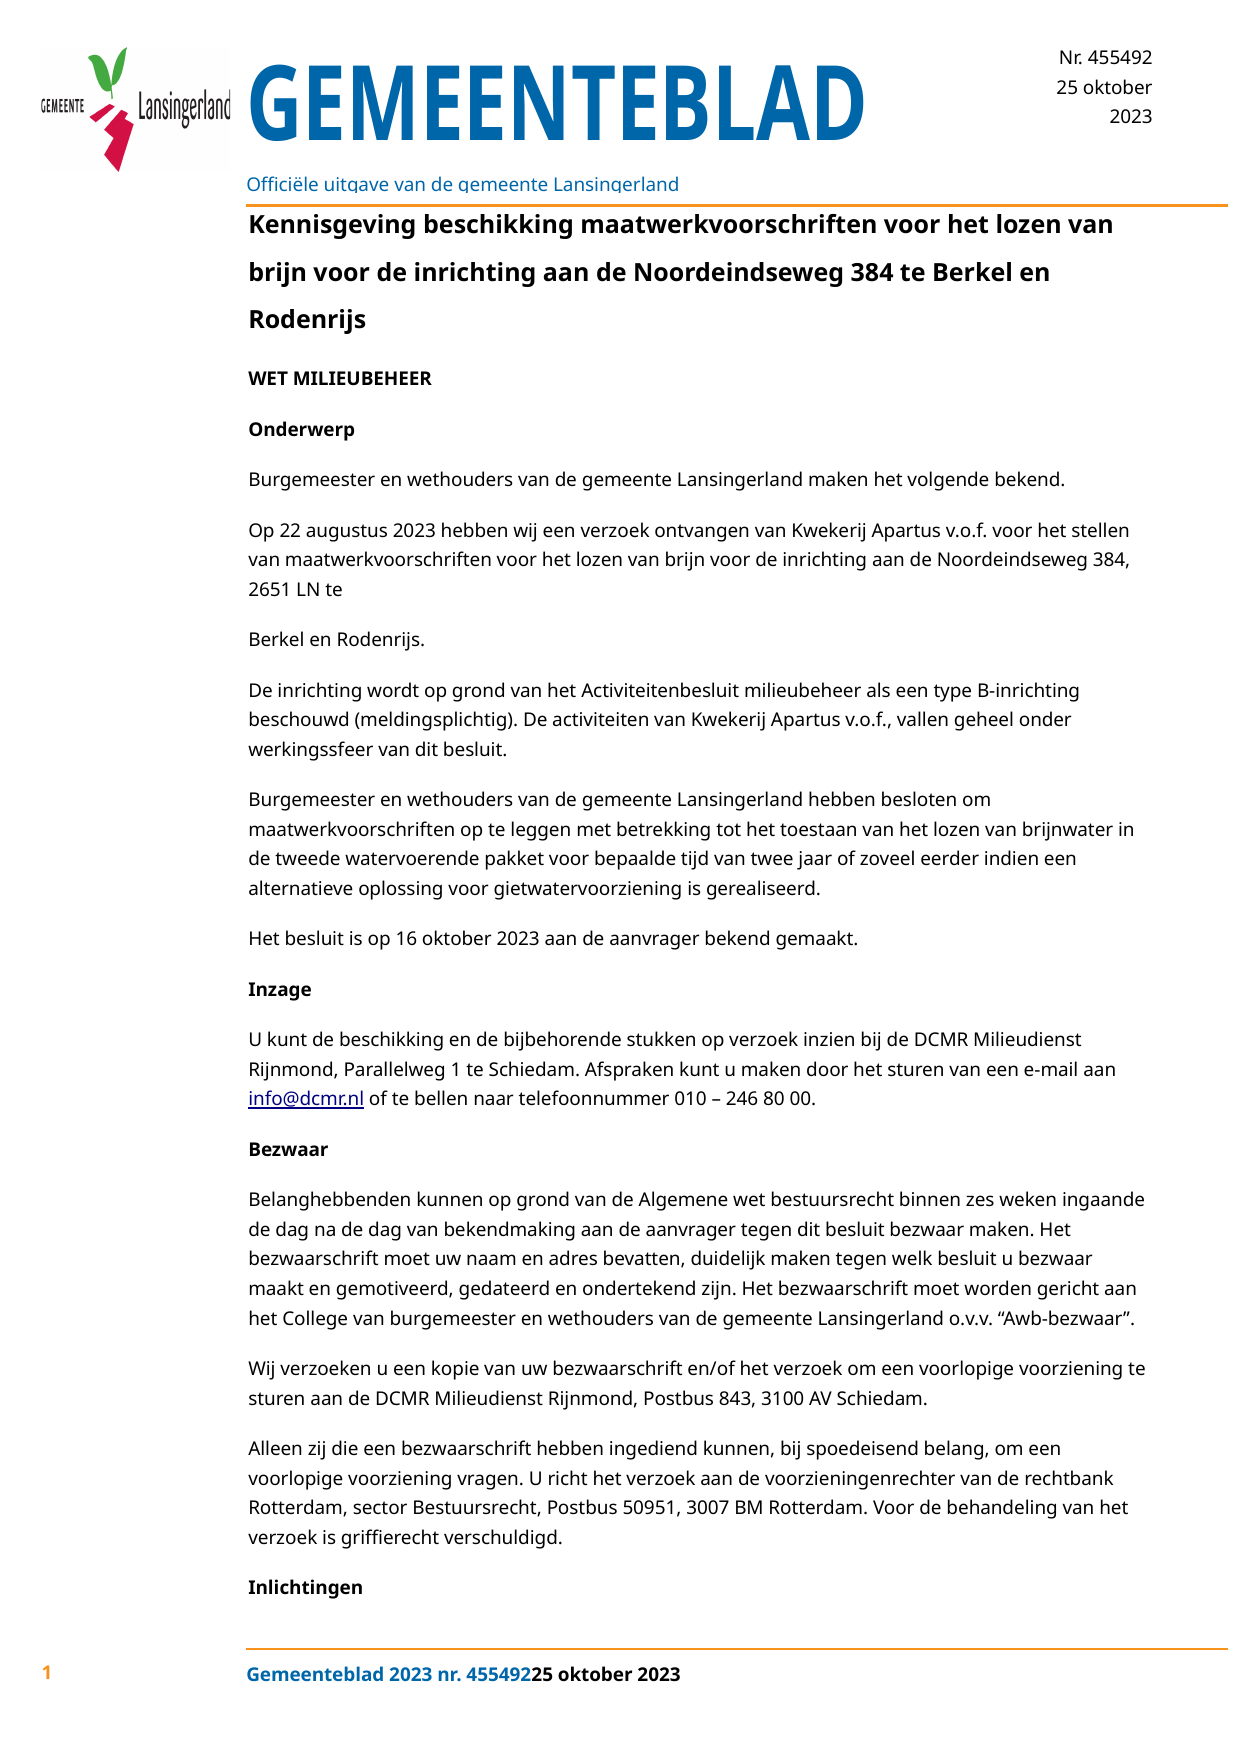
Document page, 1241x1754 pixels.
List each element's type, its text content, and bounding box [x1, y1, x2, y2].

text Het besluit is op 16 oktober 2023 aan de aanvrager bekend gemaakt. [248, 926, 1152, 951]
text Burgemeester en wethouders van de gemeente Lansingerland hebben besloten om maatwerkvoorschriften op te leggen met betrekking tot het toestaan van het lozen van brijnwater in de tweede watervoerende pakket voor bepaalde tijd van twee jaar of zoveel eerder indien een alternatieve oplossing voor gietwatervoorziening is gerealiseerd. [248, 786, 1152, 901]
text U kunt de beschikking en de bijbehorende stukken op verzoek inzien bij de DCMR Milieudienst Rijnmond, Parallelweg 1 te Schiedam. Afspraken kunt u maken door het sturen van een e-mail aan info@dcmr.nl of te bellen naar telefoonnummer 010 – 246 80 00. [248, 1026, 1152, 1111]
text Burgemeester en wethouders van de gemeente Lansingerland maken het volgende bekend. [248, 466, 1152, 492]
text Belanghebbenden kunnen op grond van de Algemene wet bestuursrecht binnen zes weken ingaande de dag na de dag van bekendmaking aan de aanvrager tegen dit besluit bezwaar maken. Het bezwaarschrift moet uw naam en adres bevatten, duidelijk maken tegen welk besluit u bezwaar maakt en gemotiveerd, gedateerd en ondertekend zijn. Het bezwaarschrift moet worden gericht aan het College van burgemeester en wethouders van de gemeente Lansingerland o.v.v. “Awb-bezwaar”. [248, 1186, 1152, 1330]
picture [41, 47, 231, 172]
text Berkel en Rodenrijs. [248, 626, 1152, 652]
text Kennisgeving beschikking maatwerkvoorschriften voor het lozen van brijn voor de inrichting aan de Noordeindseweg 384 te Berkel en Rodenrijs [248, 207, 1152, 336]
text Bezwaar [248, 1136, 1152, 1162]
text Onderwerp [248, 416, 1152, 442]
text Wij verzoeken u een kopie van uw bezwaarschrift en/of het verzoek om een voorlopige voorziening te sturen aan de DCMR Milieudienst Rijnmond, Postbus 843, 3100 AV Schiedam. [248, 1355, 1152, 1410]
text De inrichting wordt op grond van het Activiteitenbesluit milieubeheer als een type B-inrichting beschouwd (meldingsplichtig). De activiteiten van Kwekerij Apartus v.o.f., vallen geheel onder werkingssfeer van dit besluit. [248, 677, 1152, 762]
text Op 22 augustus 2023 hebben wij een verzoek ontvangen van Kwekerij Apartus v.o.f. voor het stellen van maatwerkvoorschriften voor het lozen van brijn voor de inrichting aan de Noordeindseweg 384, 2651 LN te [248, 517, 1152, 602]
text Inzage [248, 976, 1152, 1002]
text Alleen zij die een bezwaarschrift hebben ingediend kunnen, bij spoedeisend belang, om een voorlopige voorziening vragen. U richt het verzoek aan de voorzieningenrechter van de rechtbank Rotterdam, sector Bestuursrecht, Postbus 50951, 3007 BM Rotterdam. Voor de behandeling van het verzoek is griffierecht verschuldigd. [248, 1435, 1152, 1549]
text Inlichtingen [248, 1574, 1152, 1600]
text WET MILIEUBEHEER [248, 366, 1152, 391]
